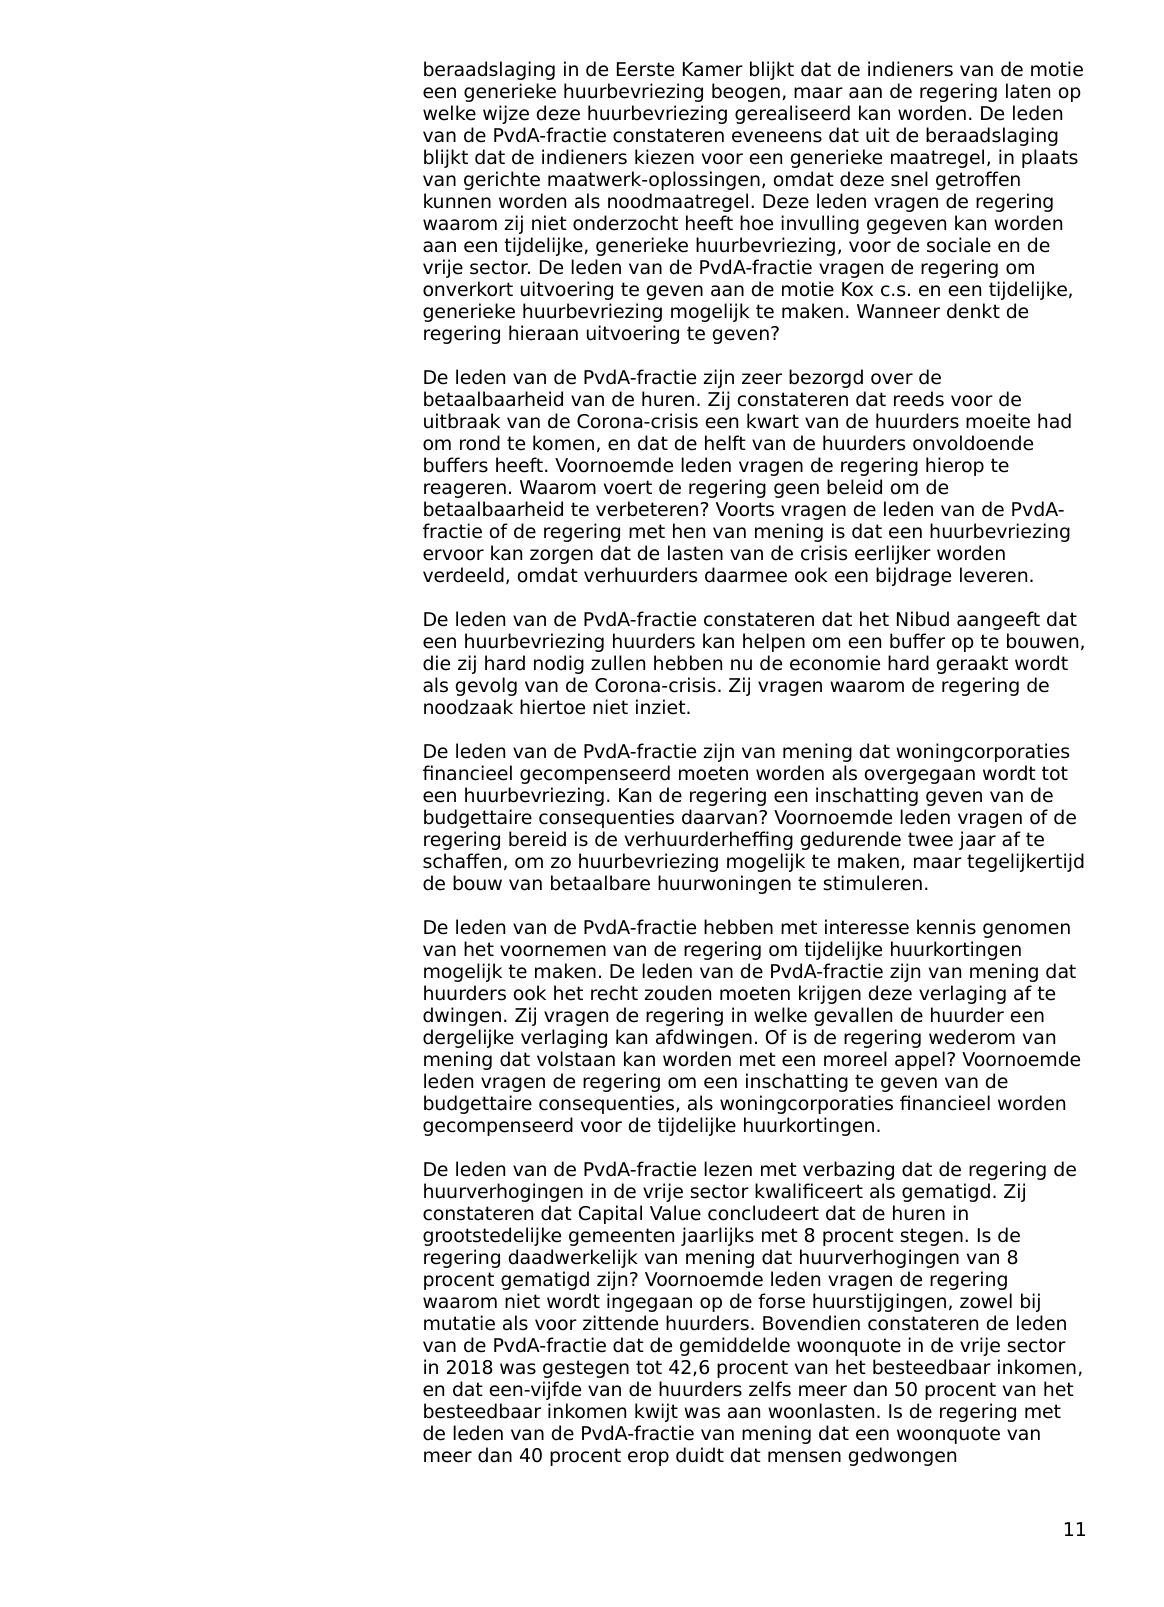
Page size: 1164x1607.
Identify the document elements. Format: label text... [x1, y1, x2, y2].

text De leden van de PvdA-fractie zijn zeer bezorgd over de betaalbaarheid van de huren. Zij constateren dat reeds voor de uitbraak van de Corona-crisis een kwart van de huurders moeite had om rond te komen, en dat de helft van de huurders onvoldoende buffers heeft. Voornoemde leden vragen de regering hierop te reageren. Waarom voert de regering geen beleid om de betaalbaarheid te verbeteren? Voorts vragen de leden van de PvdA-fractie of de regering met hen van mening is dat een huurbevriezing ervoor kan zorgen dat de lasten van de crisis eerlijker worden verdeeld, omdat verhuurders daarmee ook een bijdrage leveren. [422, 367, 1087, 587]
text De leden van de PvdA-fractie lezen met verbazing dat de regering de huurverhogingen in de vrije sector kwalificeert als gematigd. Zij constateren dat Capital Value concludeert dat de huren in grootstedelijke gemeenten jaarlijks met 8 procent stegen. Is de regering daadwerkelijk van mening dat huurverhogingen van 8 procent gematigd zijn? Voornoemde leden vragen de regering waarom niet wordt ingegaan op de forse huurstijgingen, zowel bij mutatie als voor zittende huurders. Bovendien constateren de leden van de PvdA-fractie dat de gemiddelde woonquote in de vrije sector in 2018 was gestegen tot 42,6 procent van het besteedbaar inkomen, en dat een-vijfde van de huurders zelfs meer dan 50 procent van het besteedbaar inkomen kwijt was aan woonlasten. Is de regering met de leden van de PvdA-fractie van mening dat een woonquote van meer dan 40 procent erop duidt dat mensen gedwongen [422, 1159, 1087, 1467]
text De leden van de PvdA-fractie zijn van mening dat woningcorporaties financieel gecompenseerd moeten worden als overgegaan wordt tot een huurbevriezing. Kan de regering een inschatting geven van de budgettaire consequenties daarvan? Voornoemde leden vragen of de regering bereid is de verhuurderheffing gedurende twee jaar af te schaffen, om zo huurbevriezing mogelijk te maken, maar tegelijkertijd de bouw van betaalbare huurwoningen te stimuleren. [422, 741, 1087, 895]
text beraadslaging in de Eerste Kamer blijkt dat de indieners van de motie een generieke huurbevriezing beogen, maar aan de regering laten op welke wijze deze huurbevriezing gerealiseerd kan worden. De leden van de PvdA-fractie constateren eveneens dat uit de beraadslaging blijkt dat de indieners kiezen voor een generieke maatregel, in plaats van gerichte maatwerk-oplossingen, omdat deze snel getroffen kunnen worden als noodmaatregel. Deze leden vragen de regering waarom zij niet onderzocht heeft hoe invulling gegeven kan worden aan een tijdelijke, generieke huurbevriezing, voor de sociale en de vrije sector. De leden van de PvdA-fractie vragen de regering om onverkort uitvoering te geven aan de motie Kox c.s. en een tijdelijke, generieke huurbevriezing mogelijk te maken. Wanneer denkt de regering hieraan uitvoering te geven? [422, 59, 1087, 345]
text De leden van de PvdA-fractie hebben met interesse kennis genomen van het voornemen van de regering om tijdelijke huurkortingen mogelijk te maken. De leden van de PvdA-fractie zijn van mening dat huurders ook het recht zouden moeten krijgen deze verlaging af te dwingen. Zij vragen de regering in welke gevallen de huurder een dergelijke verlaging kan afdwingen. Of is de regering wederom van mening dat volstaan kan worden met een moreel appel? Voornoemde leden vragen de regering om een inschatting te geven van de budgettaire consequenties, als woningcorporaties financieel worden gecompenseerd voor de tijdelijke huurkortingen. [422, 917, 1087, 1137]
text De leden van de PvdA-fractie constateren dat het Nibud aangeeft dat een huurbevriezing huurders kan helpen om een buffer op te bouwen, die zij hard nodig zullen hebben nu de economie hard geraakt wordt als gevolg van de Corona-crisis. Zij vragen waarom de regering de noodzaak hiertoe niet inziet. [422, 609, 1087, 719]
